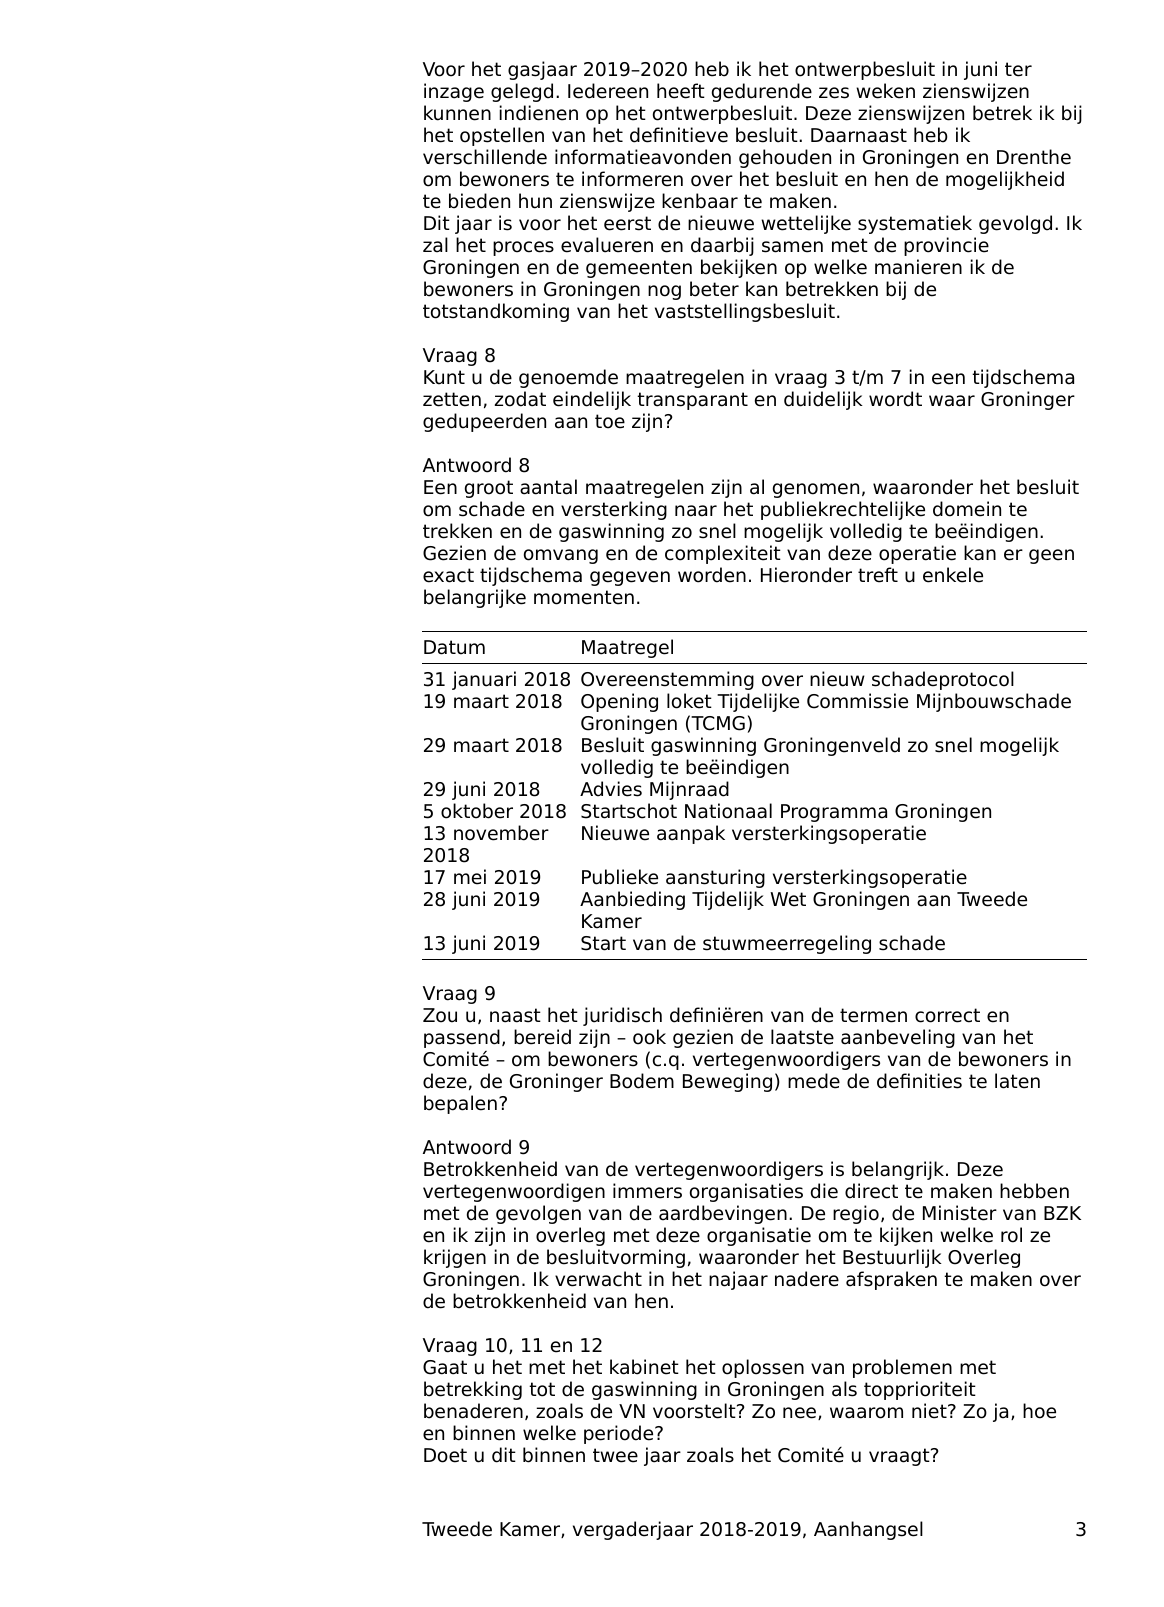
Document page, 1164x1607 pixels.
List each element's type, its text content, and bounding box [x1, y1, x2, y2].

table_cell 29 maart 2018 [422, 735, 574, 779]
text Zou u, naast het juridisch definiëren van de termen correct en passend, bereid zijn – ook gezien de laatste aanbeveling van het Comité – om bewoners (c.q. vertegenwoordigers van de bewoners in deze, de Groninger Bodem Beweging) mede de definities te laten bepalen? [422, 1004, 1087, 1114]
text Kunt u de genoemde maatregelen in vraag 3 t/m 7 in een tijdschema zetten, zodat eindelijk transparant en duidelijk wordt waar Groninger gedupeerden aan toe zijn? [422, 367, 1087, 433]
table_cell 19 maart 2018 [422, 691, 574, 735]
text Doet u dit binnen twee jaar zoals het Comité u vraagt? [422, 1444, 1087, 1467]
text Betrokkenheid van de vertegenwoordigers is belangrijk. Deze vertegenwoordigen immers organisaties die direct te maken hebben met de gevolgen van de aardbevingen. De regio, de Minister van BZK en ik zijn in overleg met deze organisatie om te kijken welke rol ze krijgen in de besluitvorming, waaronder het Bestuurlijk Overleg Groningen. Ik verwacht in het najaar nadere afspraken te maken over de betrokkenheid van hen. [422, 1159, 1087, 1312]
table_cell 31 januari 2018 [422, 664, 574, 691]
table_cell 13 juni 2019 [422, 933, 574, 959]
text Vraag 8 [422, 345, 1087, 367]
table_cell Publieke aansturing versterkingsoperatie [574, 867, 1087, 889]
table_cell 5 oktober 2018 [422, 801, 574, 823]
table_cell Nieuwe aanpak versterkingsoperatie [574, 823, 1087, 867]
table_cell 17 mei 2019 [422, 867, 574, 889]
table_cell Besluit gaswinning Groningenveld zo snel mogelijk volledig te beëindigen [574, 735, 1087, 779]
text Antwoord 9 [422, 1137, 1087, 1159]
table_cell Overeenstemming over nieuw schadeprotocol [574, 664, 1087, 691]
text Vraag 9 [422, 983, 1087, 1004]
table_cell Startschot Nationaal Programma Groningen [574, 801, 1087, 823]
text Voor het gasjaar 2019–2020 heb ik het ontwerpbesluit in juni ter inzage gelegd. Iedereen heeft gedurende zes weken zienswijzen kunnen indienen op het ontwerpbesluit. Deze zienswijzen betrek ik bij het opstellen van het definitieve besluit. Daarnaast heb ik verschillende informatieavonden gehouden in Groningen en Drenthe om bewoners te informeren over het besluit en hen de mogelijkheid te bieden hun zienswijze kenbaar te maken. [422, 59, 1087, 213]
text Vraag 10, 11 en 12 [422, 1335, 1087, 1357]
table_cell 29 juni 2018 [422, 779, 574, 801]
table_cell Aanbieding Tijdelijk Wet Groningen aan Tweede Kamer [574, 889, 1087, 933]
table_cell Advies Mijnraad [574, 779, 1087, 801]
table_cell Opening loket Tijdelijke Commissie Mijnbouwschade Groningen (TCMG) [574, 691, 1087, 735]
table_cell 28 juni 2019 [422, 889, 574, 933]
text Dit jaar is voor het eerst de nieuwe wettelijke systematiek gevolgd. Ik zal het proces evalueren en daarbij samen met de provincie Groningen en de gemeenten bekijken op welke manieren ik de bewoners in Groningen nog beter kan betrekken bij de totstandkoming van het vaststellingsbesluit. [422, 213, 1087, 323]
table_header Datum [422, 632, 574, 663]
text Antwoord 8 [422, 455, 1087, 477]
text Een groot aantal maatregelen zijn al genomen, waaronder het besluit om schade en versterking naar het publiekrechtelijke domein te trekken en de gaswinning zo snel mogelijk volledig te beëindigen. Gezien de omvang en de complexiteit van deze operatie kan er geen exact tijdschema gegeven worden. Hieronder treft u enkele belangrijke momenten. [422, 477, 1087, 609]
table_header Maatregel [574, 632, 1087, 663]
table_cell 13 november 2018 [422, 823, 574, 867]
text Gaat u het met het kabinet het oplossen van problemen met betrekking tot de gaswinning in Groningen als topprioriteit benaderen, zoals de VN voorstelt? Zo nee, waarom niet? Zo ja, hoe en binnen welke periode? [422, 1357, 1087, 1444]
table_cell Start van de stuwmeerregeling schade [574, 933, 1087, 959]
